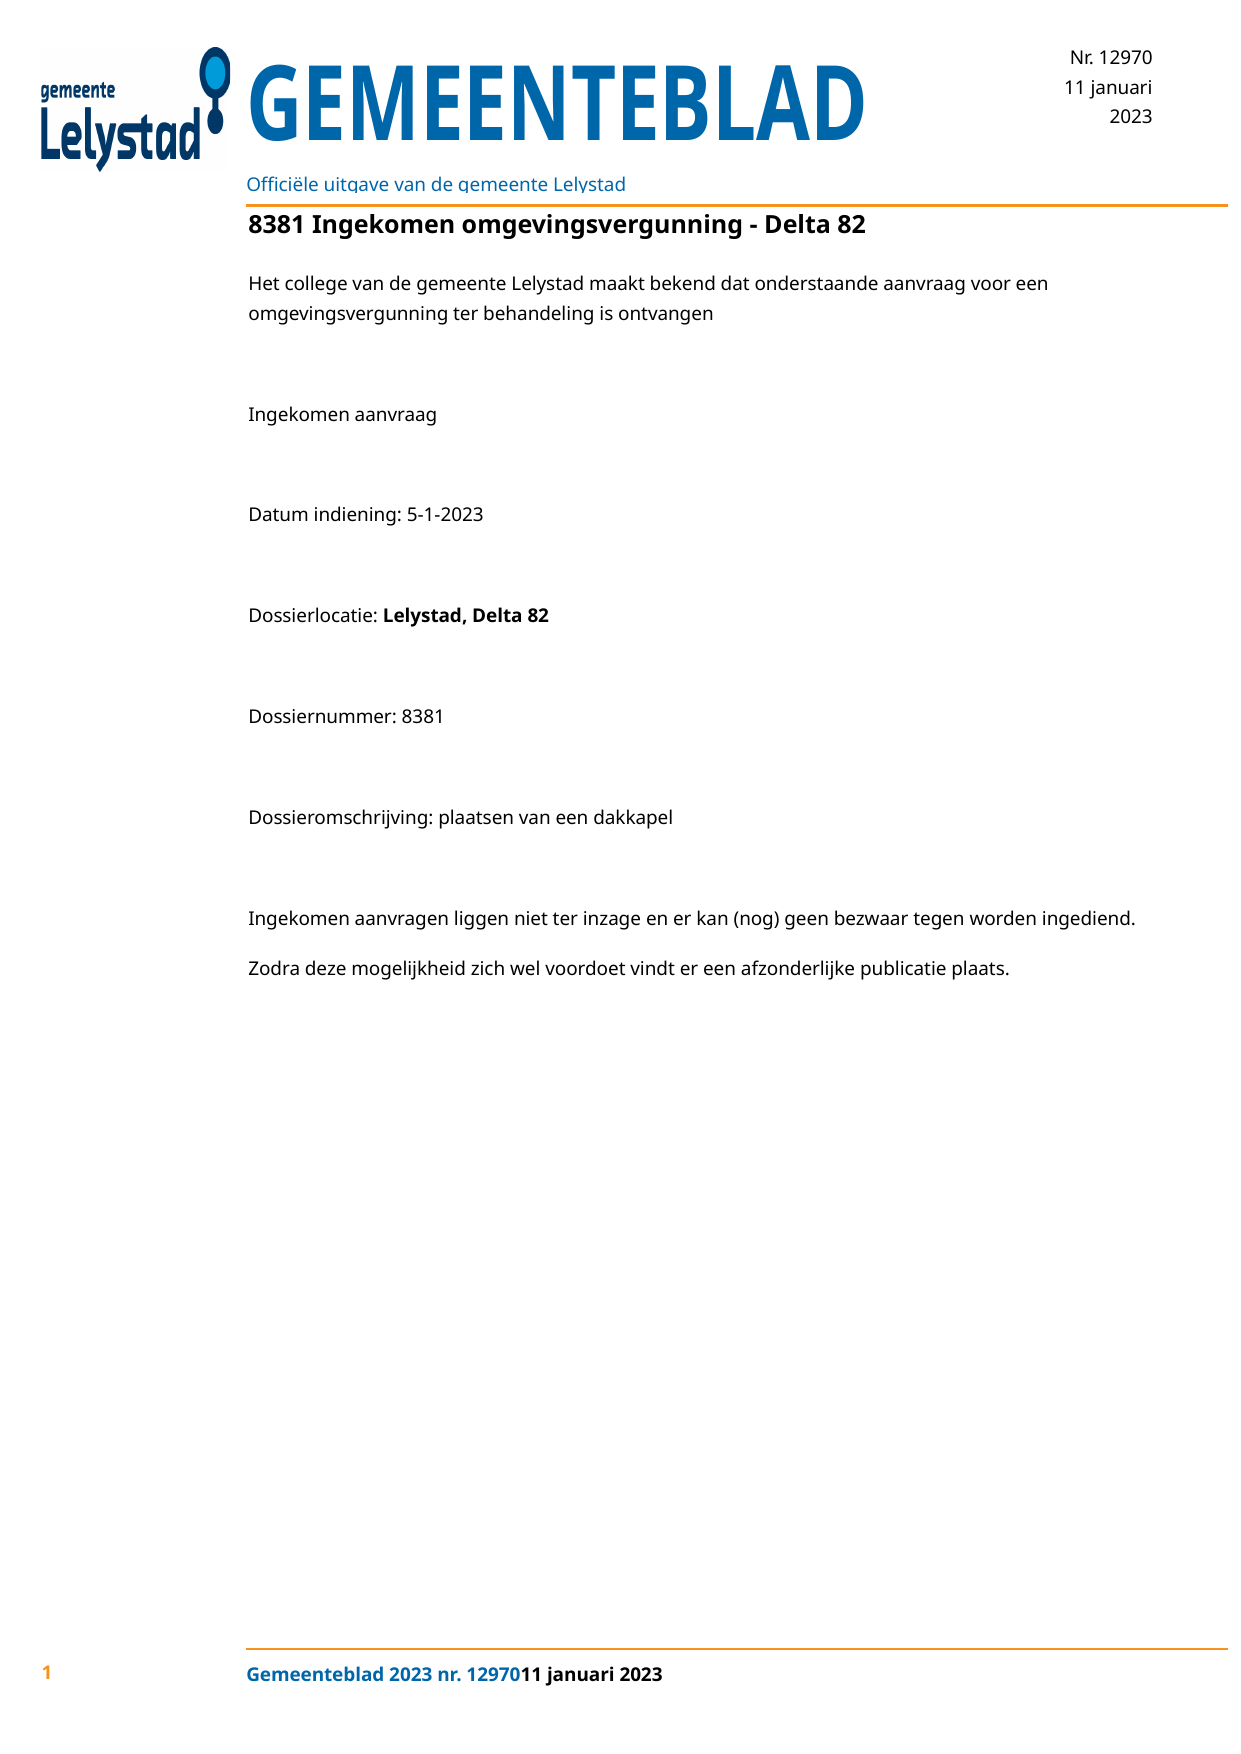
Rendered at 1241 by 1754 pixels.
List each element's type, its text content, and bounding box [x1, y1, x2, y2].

text Datum indiening: 5-1-2023 [248, 502, 1152, 527]
text Dossiernummer: 8381 [248, 703, 1152, 729]
text Dossieromschrijving: plaatsen van een dakkapel [248, 804, 1152, 830]
text Het college van de gemeente Lelystad maakt bekend dat onderstaande aanvraag voor een omgevingsvergunning ter behandeling is ontvangen [248, 270, 1152, 326]
text Dossierlocatie: Lelystad, Delta 82 [248, 602, 1152, 628]
text Zodra deze mogelijkheid zich wel voordoet vindt er een afzonderlijke publicatie plaats. [248, 955, 1152, 981]
picture [41, 47, 231, 172]
text Ingekomen aanvragen liggen niet ter inzage en er kan (nog) geen bezwaar tegen worden ingediend. [248, 905, 1152, 931]
text 8381 Ingekomen omgevingsvergunning - Delta 82 [248, 207, 1152, 241]
text Ingekomen aanvraag [248, 401, 1152, 426]
